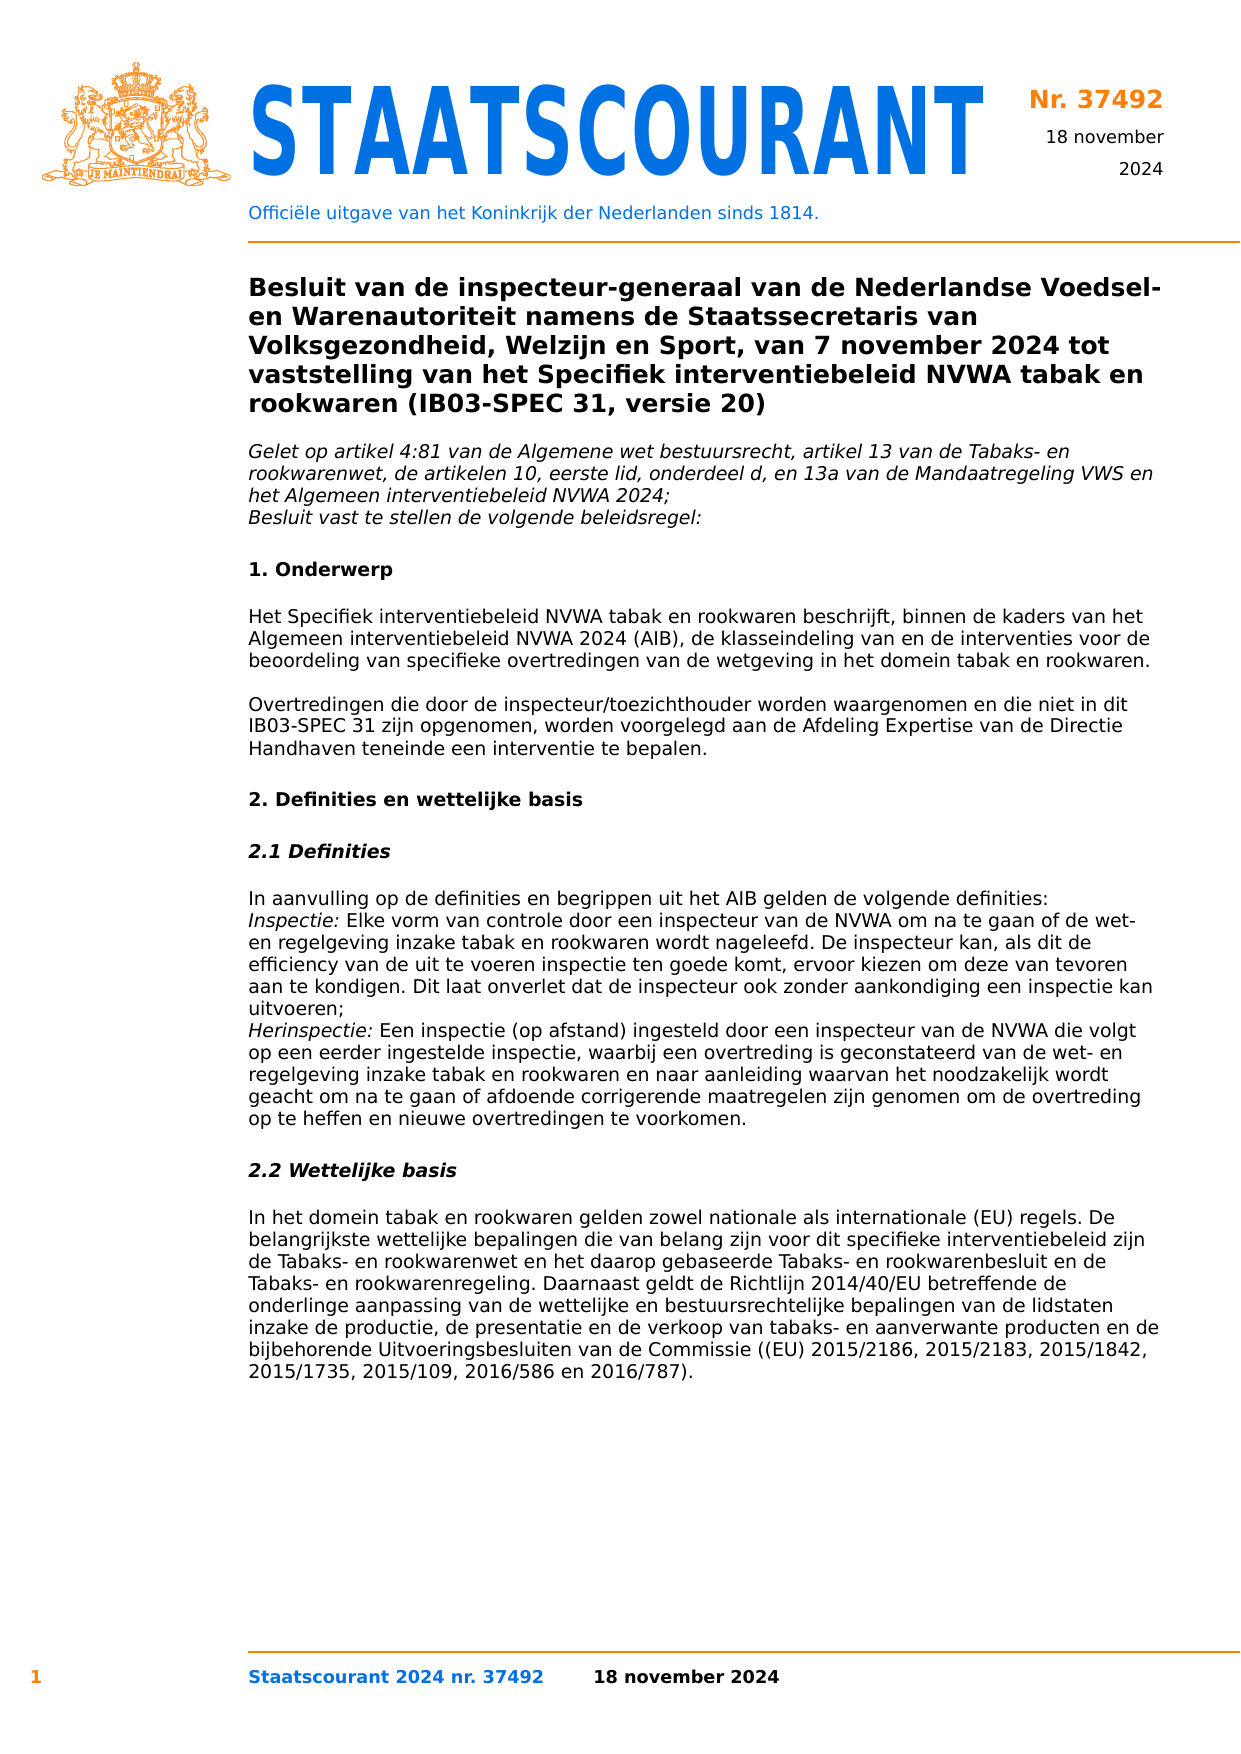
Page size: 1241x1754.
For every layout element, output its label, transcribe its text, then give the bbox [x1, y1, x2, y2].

table_header STAATSCOURANT [248, 62, 998, 203]
text Gelet op artikel 4:81 van de Algemene wet bestuursrecht, artikel 13 van de Tabaks- en rookwarenwet, de artikelen 10, eerste lid, onderdeel d, en 13a van de Mandaatregeling VWS en het Algemeen interventiebeleid NVWA 2024; [248, 441, 1163, 507]
text Het Specifiek interventiebeleid NVWA tabak en rookwaren beschrijft, binnen de kaders van het Algemeen interventiebeleid NVWA 2024 (AIB), de klasseindeling van en de interventies voor de beoordeling van specifieke overtredingen van de wetgeving in het domein tabak en rookwaren. [248, 606, 1163, 672]
table_header [25, 62, 248, 241]
text Besluit vast te stellen de volgende beleidsregel: [248, 507, 1163, 529]
subtitle Besluit van de inspecteur-generaal van de Nederlandse Voedsel- en Warenautoriteit namens de Staatssecretaris van Volksgezondheid, Welzijn en Sport, van 7 november 2024 tot vaststelling van het Specifiek interventiebeleid NVWA tabak en rookwaren (IB03-SPEC 31, versie 20) [248, 273, 1163, 419]
text Herinspectie: Een inspectie (op afstand) ingesteld door een inspecteur van de NVWA die volgt op een eerder ingestelde inspectie, waarbij een overtreding is geconstateerd van de wet- en regelgeving inzake tabak en rookwaren en naar aanleiding waarvan het noodzakelijk wordt geacht om na te gaan of afdoende corrigerende maatregelen zijn genomen om de overtreding op te heffen en nieuwe overtredingen te voorkomen. [248, 1020, 1163, 1130]
table_cell Officiële uitgave van het Koninkrijk der Nederlanden sinds 1814. [248, 203, 1240, 241]
picture [41, 62, 231, 186]
table_cell 2024 [998, 153, 1240, 203]
subtitle 2.1 Definities [248, 841, 1163, 863]
subtitle 1. Onderwerp [248, 559, 1163, 581]
text In aanvulling op de definities en begrippen uit het AIB gelden de volgende definities: [248, 888, 1163, 910]
text Inspectie: Elke vorm van controle door een inspecteur van de NVWA om na te gaan of de wet- en regelgeving inzake tabak en rookwaren wordt nageleefd. De inspecteur kan, als dit de efficiency van de uit te voeren inspectie ten goede komt, ervoor kiezen om deze van tevoren aan te kondigen. Dit laat onverlet dat de inspecteur ook zonder aankondiging een inspectie kan uitvoeren; [248, 910, 1163, 1020]
subtitle 2.2 Wettelijke basis [248, 1160, 1163, 1182]
text In het domein tabak en rookwaren gelden zowel nationale als internationale (EU) regels. De belangrijkste wettelijke bepalingen die van belang zijn voor dit specifieke interventiebeleid zijn de Tabaks- en rookwarenwet en het daarop gebaseerde Tabaks- en rookwarenbesluit en de Tabaks- en rookwarenregeling. Daarnaast geldt de Richtlijn 2014/40/EU betreffende de onderlinge aanpassing van de wettelijke en bestuursrechtelijke bepalingen van de lidstaten inzake de productie, de presentatie en de verkoop van tabaks- en aanverwante producten en de bijbehorende Uitvoeringsbesluiten van de Commissie ((EU) 2015/2186, 2015/2183, 2015/1842, 2015/1735, 2015/109, 2016/586 en 2016/787). [248, 1207, 1163, 1383]
table_header Nr. 37492 [998, 62, 1240, 121]
text Overtredingen die door de inspecteur/toezichthouder worden waargenomen en die niet in dit IB03-SPEC 31 zijn opgenomen, worden voorgelegd aan de Afdeling Expertise van de Directie Handhaven teneinde een interventie te bepalen. [248, 693, 1163, 759]
table_cell 18 november [998, 121, 1240, 153]
subtitle 2. Definities en wettelijke basis [248, 789, 1163, 811]
